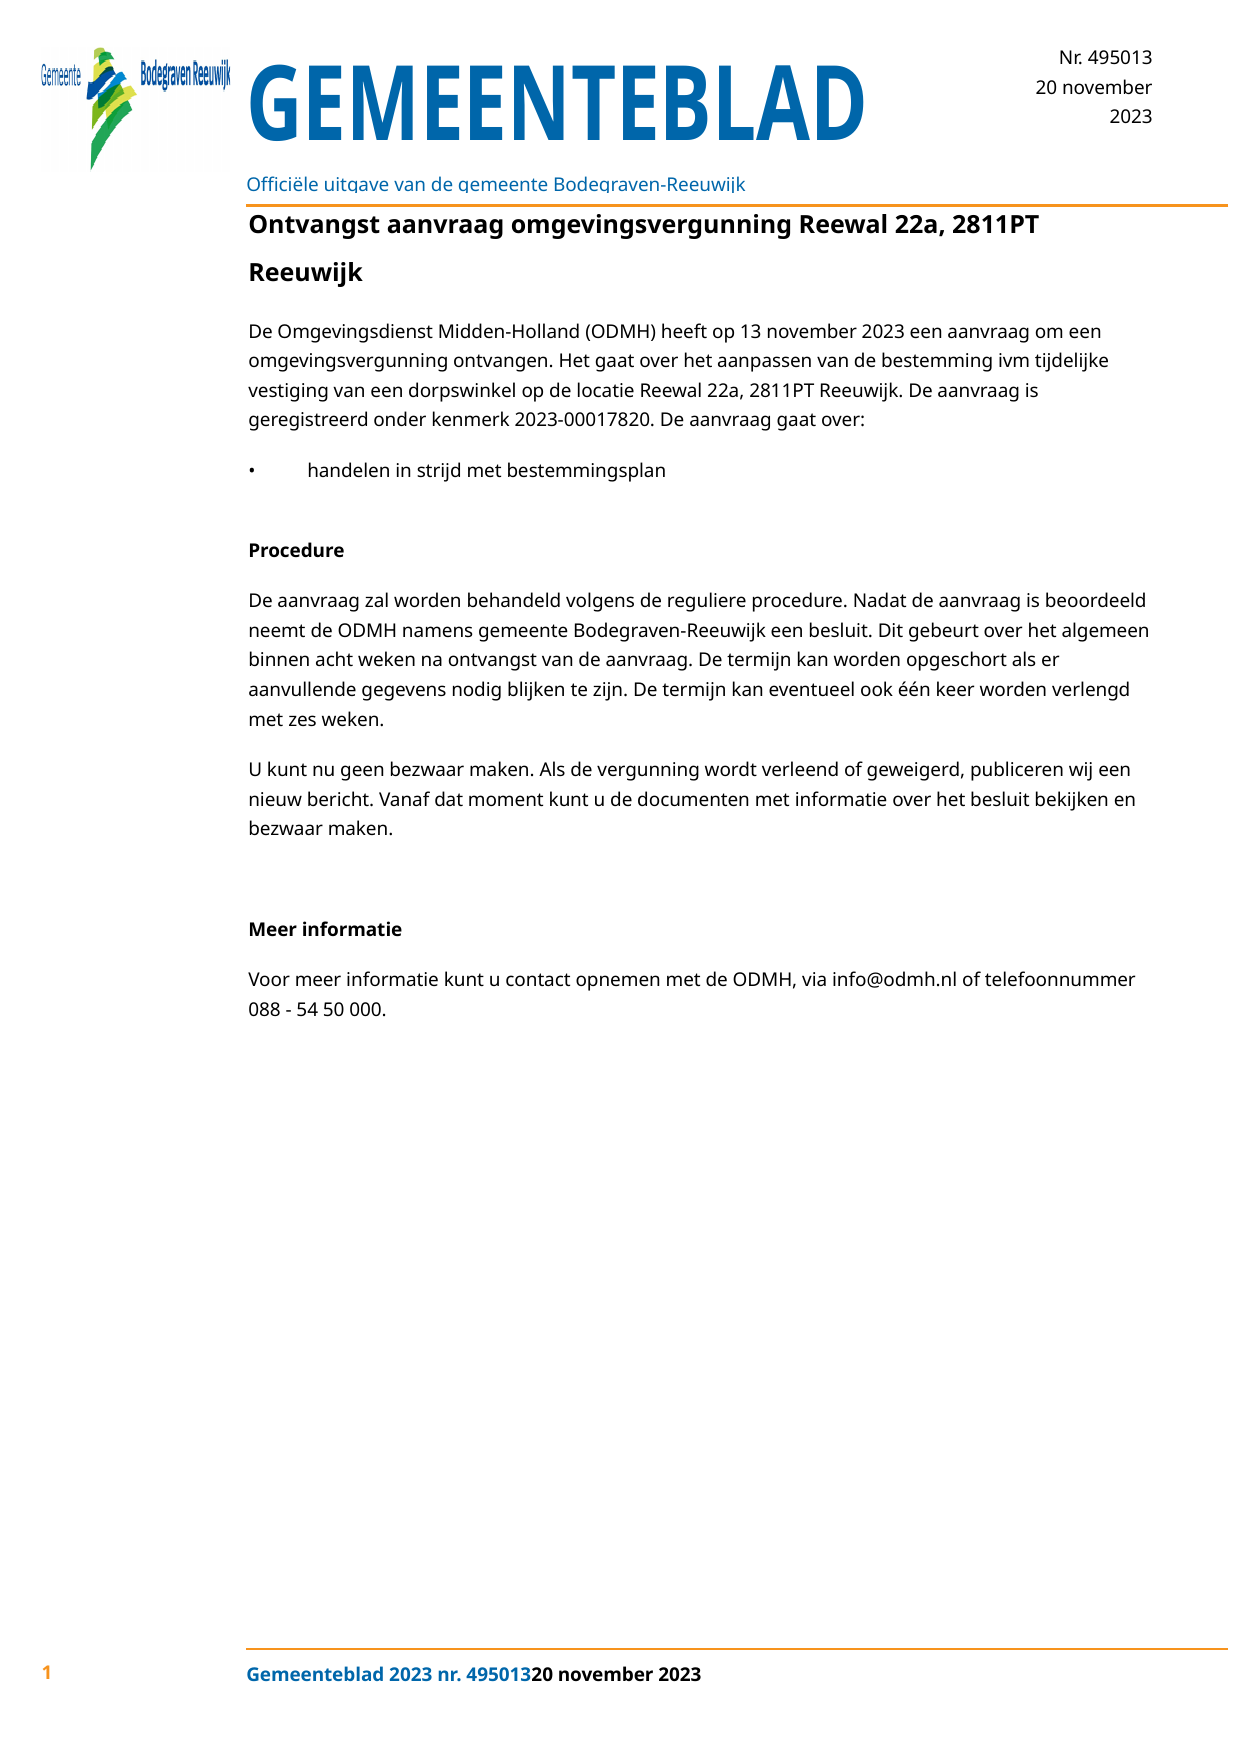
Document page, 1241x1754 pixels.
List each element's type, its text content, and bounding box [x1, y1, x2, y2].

text Procedure [248, 537, 1152, 563]
text De aanvraag zal worden behandeld volgens de reguliere procedure. Nadat de aanvraag is beoordeeld neemt de ODMH namens gemeente Bodegraven-Reeuwijk een besluit. Dit gebeurt over het algemeen binnen acht weken na ontvangst van de aanvraag. De termijn kan worden opgeschort als er aanvullende gegevens nodig blijken te zijn. De termijn kan eventueel ook één keer worden verlengd met zes weken. [248, 587, 1152, 732]
text Ontvangst aanvraag omgevingsvergunning Reewal 22a, 2811PT Reeuwijk [248, 207, 1152, 288]
text Meer informatie [248, 916, 1152, 942]
picture [41, 47, 231, 172]
text De Omgevingsdienst Midden-Holland (ODMH) heeft op 13 november 2023 een aanvraag om een omgevingsvergunning ontvangen. Het gaat over het aanpassen van de bestemming ivm tijdelijke vestiging van een dorpswinkel op de locatie Reewal 22a, 2811PT Reeuwijk. De aanvraag is geregistreerd onder kenmerk 2023-00017820. De aanvraag gaat over: [248, 318, 1152, 432]
text U kunt nu geen bezwaar maken. Als de vergunning wordt verleend of geweigerd, publiceren wij een nieuw bericht. Vanaf dat moment kunt u de documenten met informatie over het besluit bekijken en bezwaar maken. [248, 756, 1152, 841]
list handelen in strijd met bestemmingsplan [248, 457, 1152, 483]
text Voor meer informatie kunt u contact opnemen met de ODMH, via info@odmh.nl of telefoonnummer 088 - 54 50 000. [248, 967, 1152, 1022]
